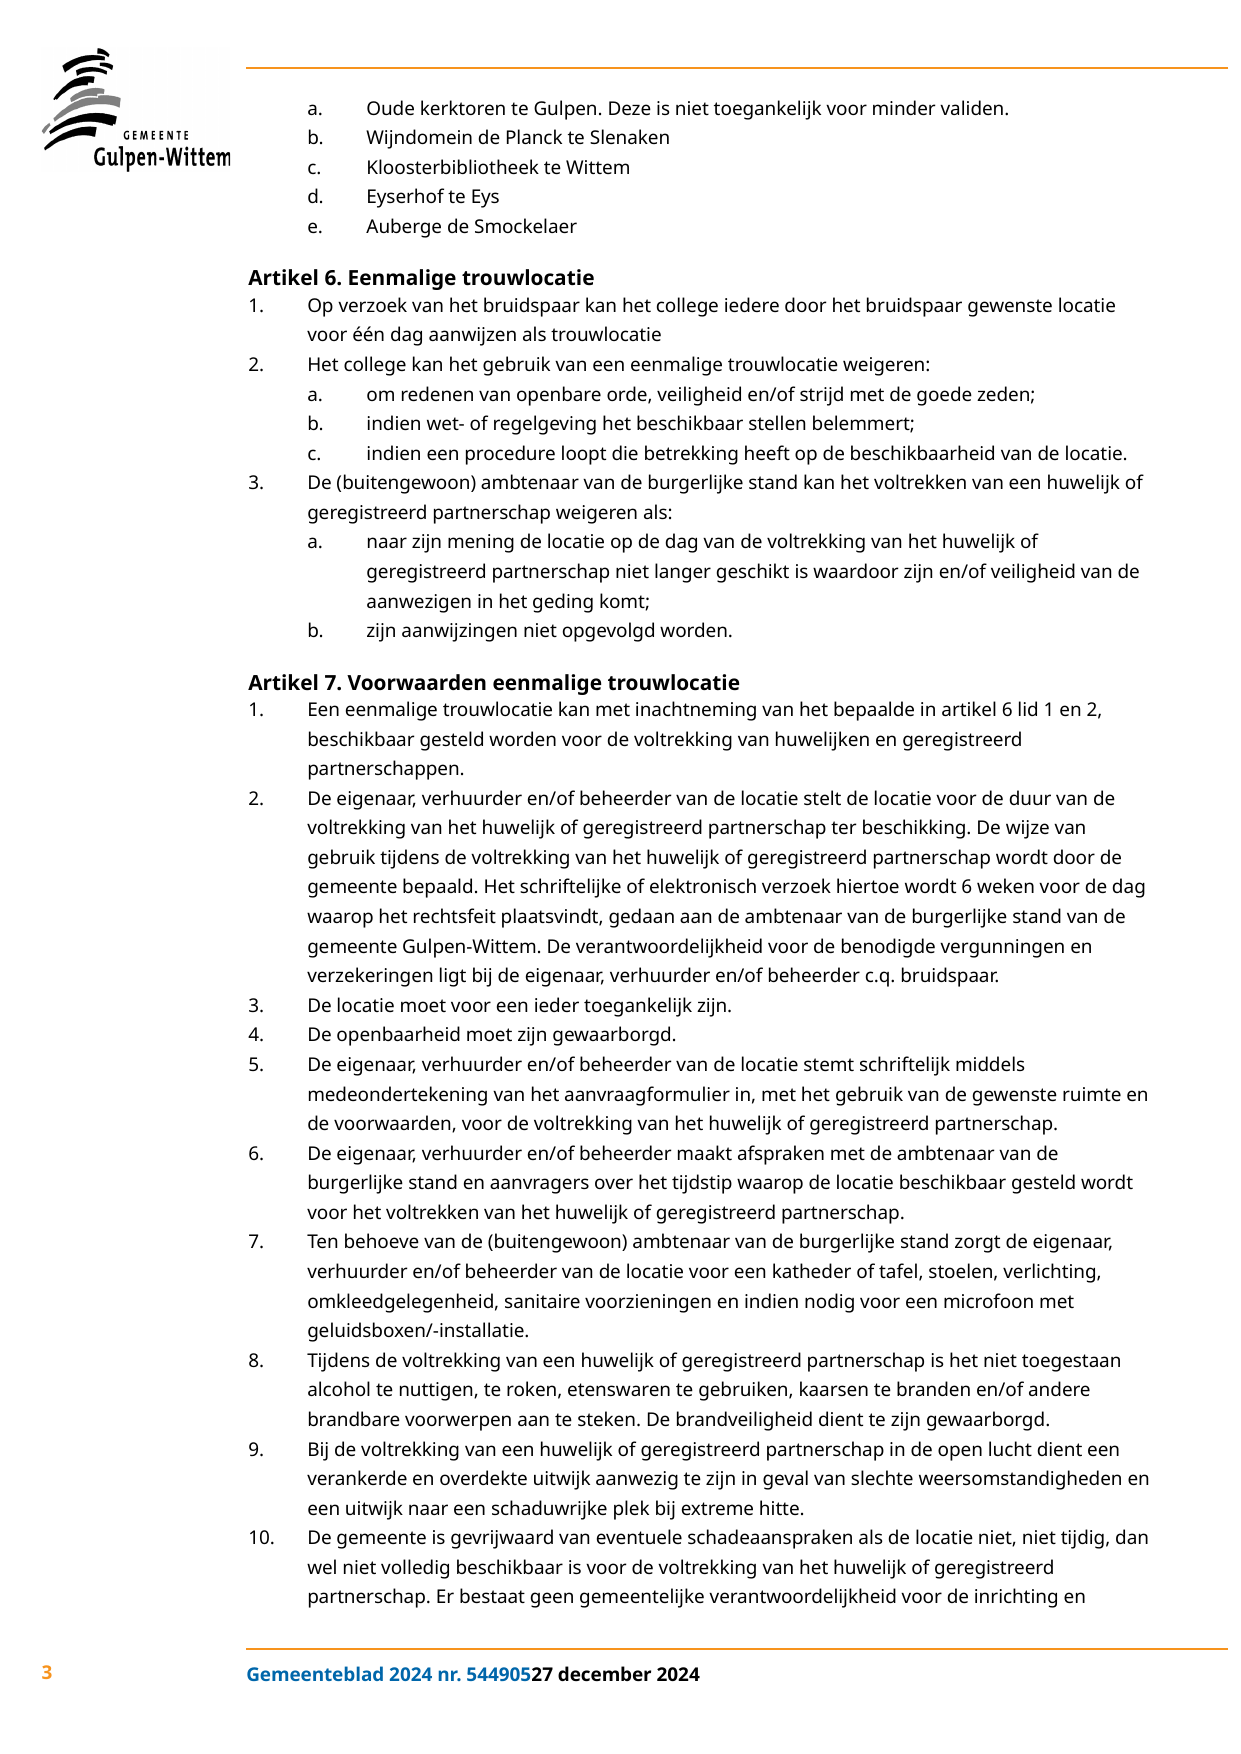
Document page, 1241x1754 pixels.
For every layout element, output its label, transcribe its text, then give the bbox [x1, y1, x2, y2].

list Tijdens de voltrekking van een huwelijk of geregistreerd partnerschap is het niet toegestaan alcohol te nuttigen, te roken, etenswaren te gebruiken, kaarsen te branden en/of andere brandbare voorwerpen aan te steken. De brandveiligheid dient te zijn gewaarborgd. [248, 1347, 1152, 1432]
list De eigenaar, verhuurder en/of beheerder maakt afspraken met de ambtenaar van de burgerlijke stand en aanvragers over het tijdstip waarop de locatie beschikbaar gesteld wordt voor het voltrekken van het huwelijk of geregistreerd partnerschap. [248, 1140, 1152, 1225]
list Eyserhof te Eys [307, 183, 1152, 209]
list De (buitengewoon) ambtenaar van de burgerlijke stand kan het voltrekken van een huwelijk of geregistreerd partnerschap weigeren als: [248, 469, 1152, 525]
list De locatie moet voor een ieder toegankelijk zijn. [248, 992, 1152, 1018]
list Wijndomein de Planck te Slenaken [307, 124, 1152, 150]
list Het college kan het gebruik van een eenmalige trouwlocatie weigeren: [248, 351, 1152, 377]
picture [41, 47, 231, 172]
text Artikel 6. Eenmalige trouwlocatie [248, 263, 1152, 292]
list zijn aanwijzingen niet opgevolgd worden. [307, 617, 1152, 643]
list Bij de voltrekking van een huwelijk of geregistreerd partnerschap in de open lucht dient een verankerde en overdekte uitwijk aanwezig te zijn in geval van slechte weersomstandigheden en een uitwijk naar een schaduwrijke plek bij extreme hitte. [248, 1436, 1152, 1521]
text Artikel 7. Voorwaarden eenmalige trouwlocatie [248, 668, 1152, 696]
list Op verzoek van het bruidspaar kan het college iedere door het bruidspaar gewenste locatie voor één dag aanwijzen als trouwlocatie [248, 292, 1152, 347]
list De eigenaar, verhuurder en/of beheerder van de locatie stelt de locatie voor de duur van de voltrekking van het huwelijk of geregistreerd partnerschap ter beschikking. De wijze van gebruik tijdens de voltrekking van het huwelijk of geregistreerd partnerschap wordt door de gemeente bepaald. Het schriftelijke of elektronisch verzoek hiertoe wordt 6 weken voor de dag waarop het rechtsfeit plaatsvindt, gedaan aan de ambtenaar van de burgerlijke stand van de gemeente Gulpen-Wittem. De verantwoordelijkheid voor de benodigde vergunningen en verzekeringen ligt bij de eigenaar, verhuurder en/of beheerder c.q. bruidspaar. [248, 785, 1152, 988]
list De openbaarheid moet zijn gewaarborgd. [248, 1022, 1152, 1047]
list indien wet- of regelgeving het beschikbaar stellen belemmert; [307, 410, 1152, 436]
list naar zijn mening de locatie op de dag van de voltrekking van het huwelijk of geregistreerd partnerschap niet langer geschikt is waardoor zijn en/of veiligheid van de aanwezigen in het geding komt; [307, 529, 1152, 613]
list De gemeente is gevrijwaard van eventuele schadeaanspraken als de locatie niet, niet tijdig, dan wel niet volledig beschikbaar is voor de voltrekking van het huwelijk of geregistreerd partnerschap. Er bestaat geen gemeentelijke verantwoordelijkheid voor de inrichting en [248, 1524, 1152, 1609]
list Een eenmalige trouwlocatie kan met inachtneming van het bepaalde in artikel 6 lid 1 en 2, beschikbaar gesteld worden voor de voltrekking van huwelijken en geregistreerd partnerschappen. [248, 696, 1152, 781]
list Auberge de Smockelaer [307, 213, 1152, 239]
list Ten behoeve van de (buitengewoon) ambtenaar van de burgerlijke stand zorgt de eigenaar, verhuurder en/of beheerder van de locatie voor een katheder of tafel, stoelen, verlichting, omkleedgelegenheid, sanitaire voorzieningen en indien nodig voor een microfoon met geluidsboxen/-installatie. [248, 1229, 1152, 1343]
list De eigenaar, verhuurder en/of beheerder van de locatie stemt schriftelijk middels medeondertekening van het aanvraagformulier in, met het gebruik van de gewenste ruimte en de voorwaarden, voor de voltrekking van het huwelijk of geregistreerd partnerschap. [248, 1051, 1152, 1136]
list om redenen van openbare orde, veiligheid en/of strijd met de goede zeden; [307, 381, 1152, 406]
list Kloosterbibliotheek te Wittem [307, 154, 1152, 180]
list indien een procedure loopt die betrekking heeft op de beschikbaarheid van de locatie. [307, 440, 1152, 466]
list Oude kerktoren te Gulpen. Deze is niet toegankelijk voor minder validen. [307, 95, 1152, 121]
